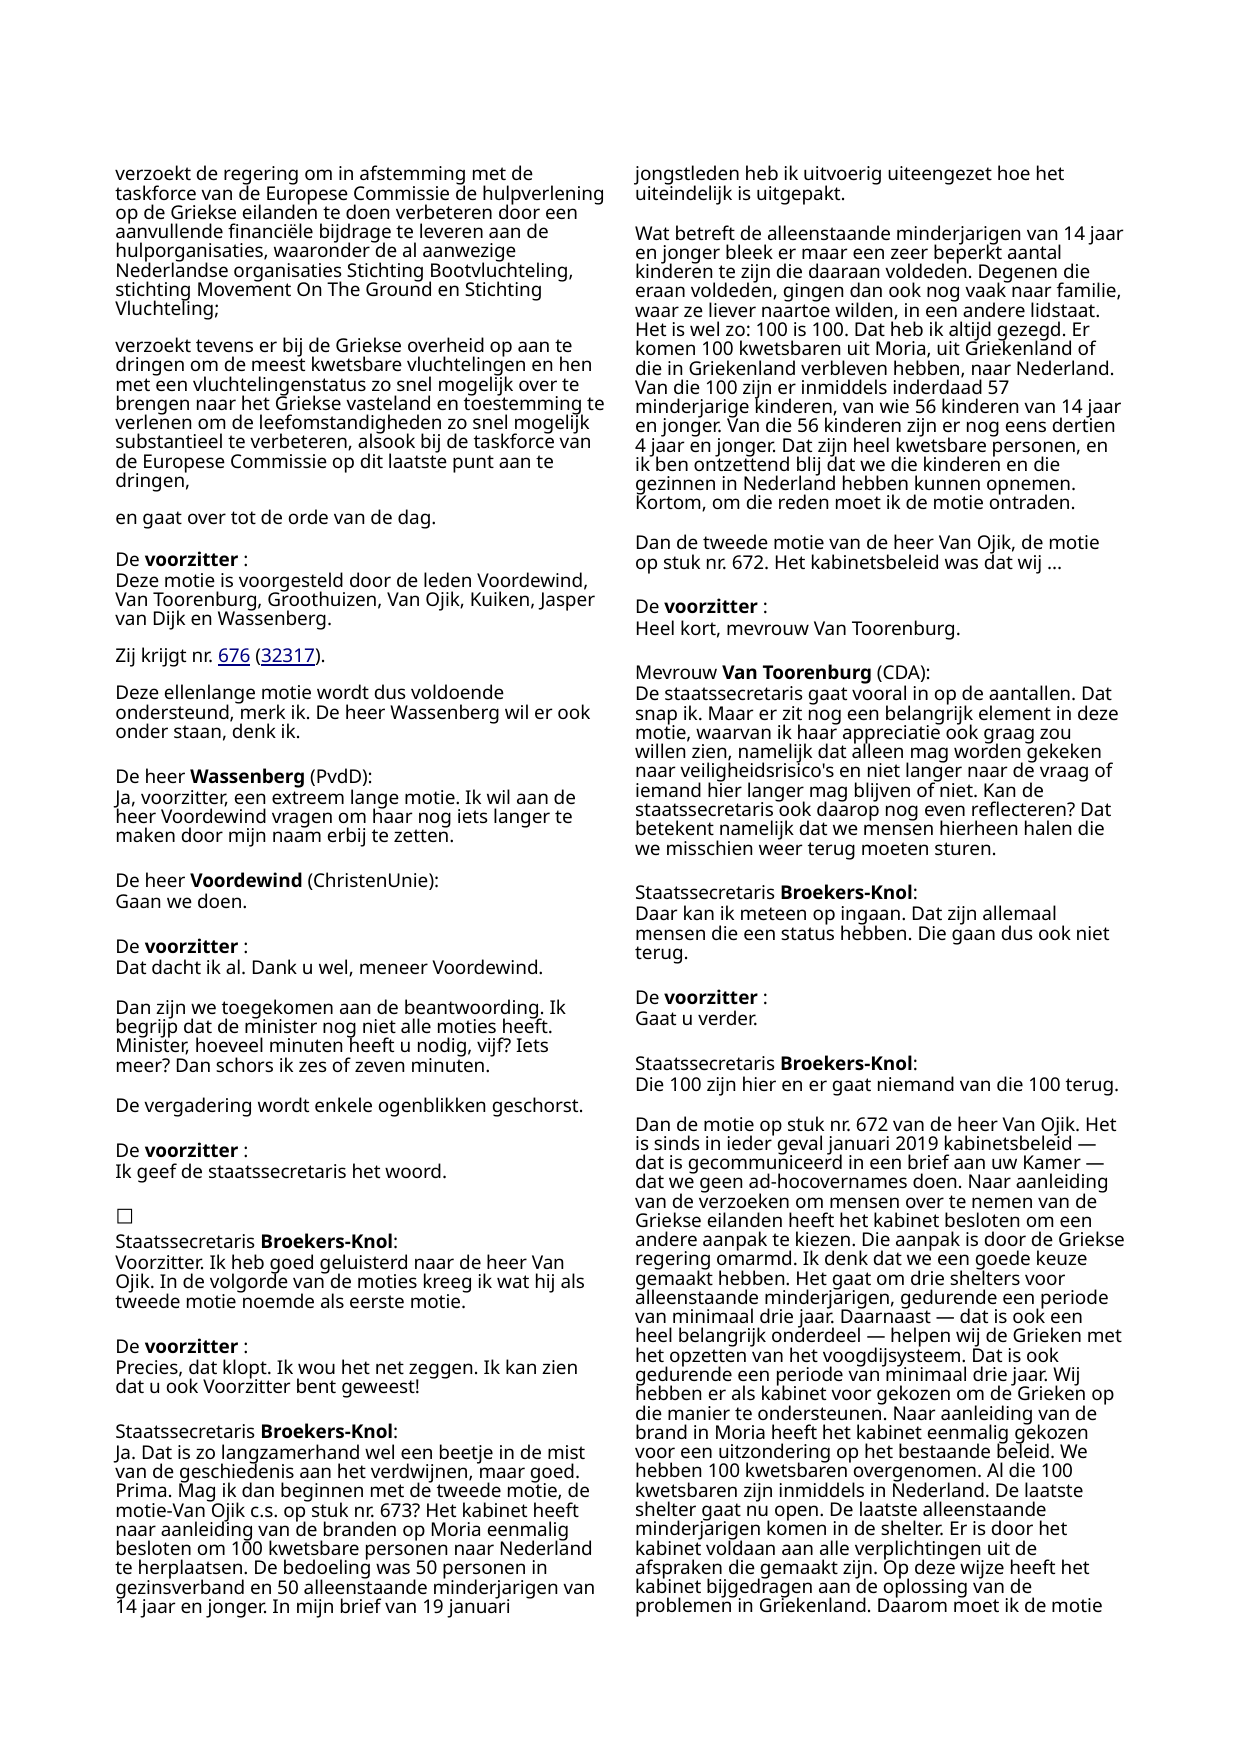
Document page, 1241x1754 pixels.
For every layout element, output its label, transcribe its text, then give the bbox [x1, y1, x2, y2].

text verzoekt tevens er bij de Griekse overheid op aan te dringen om de meest kwetsbare vluchtelingen en hen met een vluchtelingenstatus zo snel mogelijk over te brengen naar het Griekse vasteland en toestemming te verlenen om de leefomstandigheden zo snel mogelijk substantieel te verbeteren, alsook bij de taskforce van de Europese Commissie op dit laatste punt aan te dringen, [115, 337, 605, 491]
text Heel kort, mevrouw Van Toorenburg. [635, 619, 1125, 639]
text Die 100 zijn hier en er gaat niemand van die 100 terug. [635, 1076, 1125, 1095]
text De staatssecretaris gaat vooral in op de aantallen. Dat snap ik. Maar er zit nog een belangrijk element in deze motie, waarvan ik haar appreciatie ook graag zou willen zien, namelijk dat alleen mag worden gekeken naar veiligheidsrisico's en niet langer naar de vraag of iemand hier langer mag blijven of niet. Kan de staatssecretaris ook daarop nog even reflecteren? Dat betekent namelijk dat we mensen hierheen halen die we misschien weer terug moeten sturen. [635, 685, 1125, 859]
text Staatssecretaris Broekers-Knol: [115, 1228, 605, 1254]
text Staatssecretaris Broekers-Knol: [635, 879, 1125, 905]
text Gaan we doen. [115, 893, 605, 912]
text De voorzitter : [115, 1333, 605, 1359]
text De voorzitter : [635, 984, 1125, 1010]
text Staatssecretaris Broekers-Knol: [635, 1050, 1125, 1076]
text De voorzitter : [115, 1137, 605, 1163]
text De voorzitter : [115, 933, 605, 959]
text ⬜ [115, 1203, 605, 1228]
text Zij krijgt nr. 676 (32317). [115, 647, 605, 667]
text Ik geef de staatssecretaris het woord. [115, 1163, 605, 1182]
text De vergadering wordt enkele ogenblikken geschorst. [115, 1097, 605, 1116]
text Ja, voorzitter, een extreem lange motie. Ik wil aan de heer Voordewind vragen om haar nog iets langer te maken door mijn naam erbij te zetten. [115, 789, 605, 847]
text Mevrouw Van Toorenburg (CDA): [635, 659, 1125, 685]
text Deze motie is voorgesteld door de leden Voordewind, Van Toorenburg, Groothuizen, Van Ojik, Kuiken, Jasper van Dijk en Wassenberg. [115, 572, 605, 629]
text De voorzitter : [635, 594, 1125, 619]
text jongstleden heb ik uitvoerig uiteengezet hoe het uiteindelijk is uitgepakt. [635, 165, 1125, 204]
text Voorzitter. Ik heb goed geluisterd naar de heer Van Ojik. In de volgorde van de moties kreeg ik wat hij als tweede motie noemde als eerste motie. [115, 1254, 605, 1312]
text Dan de tweede motie van de heer Van Ojik, de motie op stuk nr. 672. Het kabinetsbeleid was dat wij ... [635, 534, 1125, 573]
text Daar kan ik meteen op ingaan. Dat zijn allemaal mensen die een status hebben. Die gaan dus ook niet terug. [635, 905, 1125, 963]
text verzoekt de regering om in afstemming met de taskforce van de Europese Commissie de hulpverlening op de Griekse eilanden te doen verbeteren door een aanvullende financiële bijdrage te leveren aan de hulporganisaties, waaronder de al aanwezige Nederlandse organisaties Stichting Bootvluchteling, stichting Movement On The Ground en Stichting Vluchteling; [115, 165, 605, 319]
text De voorzitter : [115, 546, 605, 572]
text De heer Wassenberg (PvdD): [115, 763, 605, 789]
text De heer Voordewind (ChristenUnie): [115, 867, 605, 893]
text Precies, dat klopt. Ik wou het net zeggen. Ik kan zien dat u ook Voorzitter bent geweest! [115, 1359, 605, 1397]
text Dat dacht ik al. Dank u wel, meneer Voordewind. [115, 959, 605, 978]
text Gaat u verder. [635, 1010, 1125, 1029]
text Ja. Dat is zo langzamerhand wel een beetje in de mist van de geschiedenis aan het verdwijnen, maar goed. Prima. Mag ik dan beginnen met de tweede motie, de motie-Van Ojik c.s. op stuk nr. 673? Het kabinet heeft naar aanleiding van de branden op Moria eenmalig besloten om 100 kwetsbare personen naar Nederland te herplaatsen. De bedoeling was 50 personen in gezinsverband en 50 alleenstaande minderjarigen van 14 jaar en jonger. In mijn brief van 19 januari [115, 1444, 605, 1617]
text Staatssecretaris Broekers-Knol: [115, 1418, 605, 1444]
text Dan zijn we toegekomen aan de beantwoording. Ik begrijp dat de minister nog niet alle moties heeft. Minister, hoeveel minuten heeft u nodig, vijf? Iets meer? Dan schors ik zes of zeven minuten. [115, 999, 605, 1076]
text en gaat over tot de orde van de dag. [115, 509, 605, 528]
text Wat betreft de alleenstaande minderjarigen van 14 jaar en jonger bleek er maar een zeer beperkt aantal kinderen te zijn die daaraan voldeden. Degenen die eraan voldeden, gingen dan ook nog vaak naar familie, waar ze liever naartoe wilden, in een andere lidstaat. Het is wel zo: 100 is 100. Dat heb ik altijd gezegd. Er komen 100 kwetsbaren uit Moria, uit Griekenland of die in Griekenland verbleven hebben, naar Nederland. Van die 100 zijn er inmiddels inderdaad 57 minderjarige kinderen, van wie 56 kinderen van 14 jaar en jonger. Van die 56 kinderen zijn er nog eens dertien 4 jaar en jonger. Dat zijn heel kwetsbare personen, en ik ben ontzettend blij dat we die kinderen en die gezinnen in Nederland hebben kunnen opnemen. Kortom, om die reden moet ik de motie ontraden. [635, 224, 1125, 514]
text Deze ellenlange motie wordt dus voldoende ondersteund, merk ik. De heer Wassenberg wil er ook onder staan, denk ik. [115, 684, 605, 742]
text Dan de motie op stuk nr. 672 van de heer Van Ojik. Het is sinds in ieder geval januari 2019 kabinetsbeleid — dat is gecommuniceerd in een brief aan uw Kamer — dat we geen ad-hocovernames doen. Naar aanleiding van de verzoeken om mensen over te nemen van de Griekse eilanden heeft het kabinet besloten om een andere aanpak te kiezen. Die aanpak is door de Griekse regering omarmd. Ik denk dat we een goede keuze gemaakt hebben. Het gaat om drie shelters voor alleenstaande minderjarigen, gedurende een periode van minimaal drie jaar. Daarnaast — dat is ook een heel belangrijk onderdeel — helpen wij de Grieken met het opzetten van het voogdijsysteem. Dat is ook gedurende een periode van minimaal drie jaar. Wij hebben er als kabinet voor gekozen om de Grieken op die manier te ondersteunen. Naar aanleiding van de brand in Moria heeft het kabinet eenmalig gekozen voor een uitzondering op het bestaande beleid. We hebben 100 kwetsbaren overgenomen. Al die 100 kwetsbaren zijn inmiddels in Nederland. De laatste shelter gaat nu open. De laatste alleenstaande minderjarigen komen in de shelter. Er is door het kabinet voldaan aan alle verplichtingen uit de afspraken die gemaakt zijn. Op deze wijze heeft het kabinet bijgedragen aan de oplossing van de problemen in Griekenland. Daarom moet ik de motie [635, 1116, 1125, 1617]
